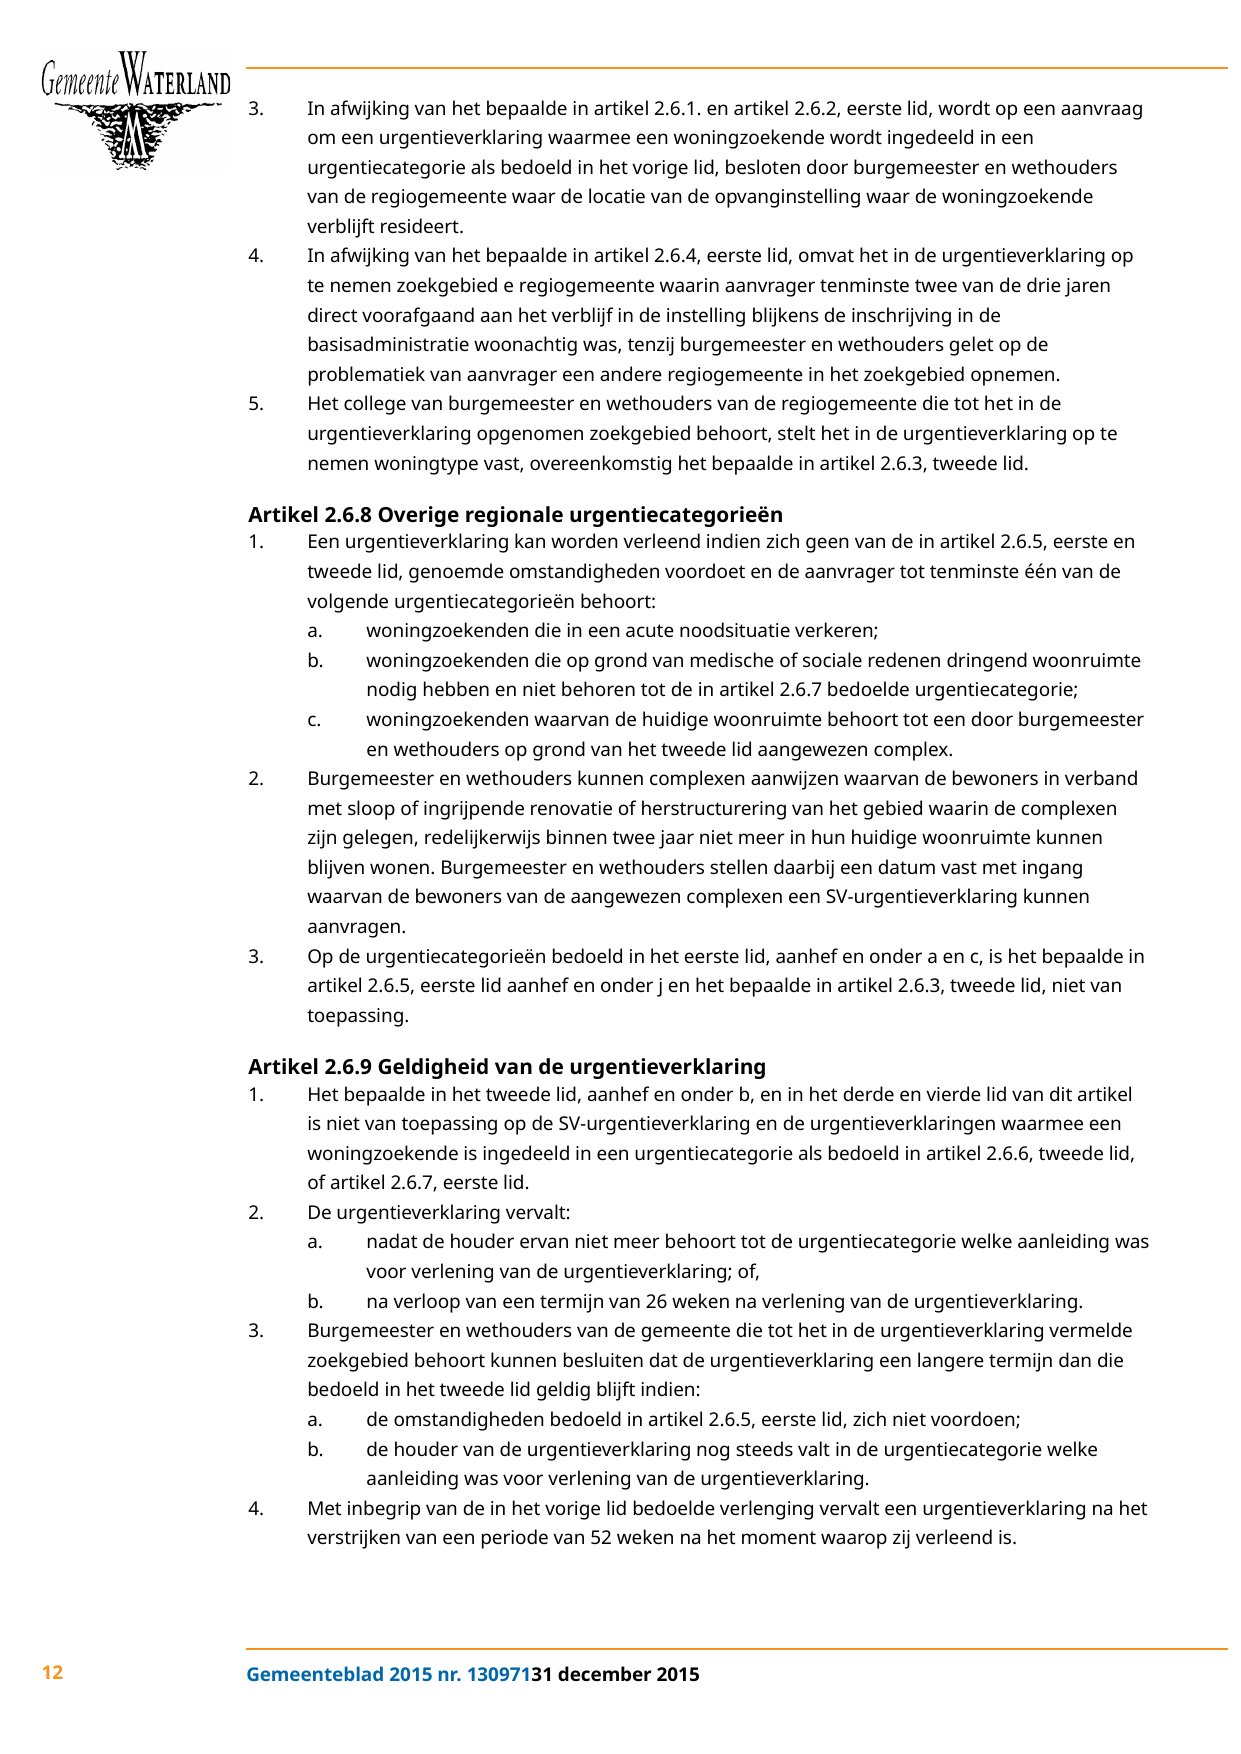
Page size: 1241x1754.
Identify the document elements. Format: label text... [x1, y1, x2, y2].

list nadat de houder ervan niet meer behoort tot de urgentiecategorie welke aanleiding was voor verlening van de urgentieverklaring; of, [307, 1229, 1152, 1284]
list na verloop van een termijn van 26 weken na verlening van de urgentieverklaring. [307, 1288, 1152, 1314]
list Burgemeester en wethouders kunnen complexen aanwijzen waarvan de bewoners in verband met sloop of ingrijpende renovatie of herstructurering van het gebied waarin de complexen zijn gelegen, redelijkerwijs binnen twee jaar niet meer in hun huidige woonruimte kunnen blijven wonen. Burgemeester en wethouders stellen daarbij een datum vast met ingang waarvan de bewoners van de aangewezen complexen een SV-urgentieverklaring kunnen aanvragen. [248, 765, 1152, 939]
list Een urgentieverklaring kan worden verleend indien zich geen van de in artikel 2.6.5, eerste en tweede lid, genoemde omstandigheden voordoet en de aanvrager tot tenminste één van de volgende urgentiecategorieën behoort: [248, 529, 1152, 613]
list Op de urgentiecategorieën bedoeld in het eerste lid, aanhef en onder a en c, is het bepaalde in artikel 2.6.5, eerste lid aanhef en onder j en het bepaalde in artikel 2.6.3, tweede lid, niet van toepassing. [248, 943, 1152, 1028]
list woningzoekenden waarvan de huidige woonruimte behoort tot een door burgemeester en wethouders op grond van het tweede lid aangewezen complex. [307, 706, 1152, 761]
picture [41, 47, 231, 172]
list In afwijking van het bepaalde in artikel 2.6.4, eerste lid, omvat het in de urgentieverklaring op te nemen zoekgebied e regiogemeente waarin aanvrager tenminste twee van de drie jaren direct voorafgaand aan het verblijf in de instelling blijkens de inschrijving in de basisadministratie woonachtig was, tenzij burgemeester en wethouders gelet op de problematiek van aanvrager een andere regiogemeente in het zoekgebied opnemen. [248, 243, 1152, 387]
list de omstandigheden bedoeld in artikel 2.6.5, eerste lid, zich niet voordoen; [307, 1406, 1152, 1432]
text Artikel 2.6.8 Overige regionale urgentiecategorieën [248, 500, 1152, 529]
list De urgentieverklaring vervalt: [248, 1199, 1152, 1225]
list woningzoekenden die op grond van medische of sociale redenen dringend woonruimte nodig hebben en niet behoren tot de in artikel 2.6.7 bedoelde urgentiecategorie; [307, 647, 1152, 702]
list Het bepaalde in het tweede lid, aanhef en onder b, en in het derde en vierde lid van dit artikel is niet van toepassing op de SV-urgentieverklaring en de urgentieverklaringen waarmee een woningzoekende is ingedeeld in een urgentiecategorie als bedoeld in artikel 2.6.6, tweede lid, of artikel 2.6.7, eerste lid. [248, 1081, 1152, 1195]
list Burgemeester en wethouders van de gemeente die tot het in de urgentieverklaring vermelde zoekgebied behoort kunnen besluiten dat de urgentieverklaring een langere termijn dan die bedoeld in het tweede lid geldig blijft indien: [248, 1317, 1152, 1402]
list Met inbegrip van de in het vorige lid bedoelde verlenging vervalt een urgentieverklaring na het verstrijken van een periode van 52 weken na het moment waarop zij verleend is. [248, 1495, 1152, 1550]
list woningzoekenden die in een acute noodsituatie verkeren; [307, 617, 1152, 643]
list In afwijking van het bepaalde in artikel 2.6.1. en artikel 2.6.2, eerste lid, wordt op een aanvraag om een urgentieverklaring waarmee een woningzoekende wordt ingedeeld in een urgentiecategorie als bedoeld in het vorige lid, besloten door burgemeester en wethouders van de regiogemeente waar de locatie van de opvanginstelling waar de woningzoekende verblijft resideert. [248, 95, 1152, 239]
list Het college van burgemeester en wethouders van de regiogemeente die tot het in de urgentieverklaring opgenomen zoekgebied behoort, stelt het in de urgentieverklaring op te nemen woningtype vast, overeenkomstig het bepaalde in artikel 2.6.3, tweede lid. [248, 391, 1152, 476]
text Artikel 2.6.9 Geldigheid van de urgentieverklaring [248, 1052, 1152, 1081]
list de houder van de urgentieverklaring nog steeds valt in de urgentiecategorie welke aanleiding was voor verlening van de urgentieverklaring. [307, 1436, 1152, 1491]
